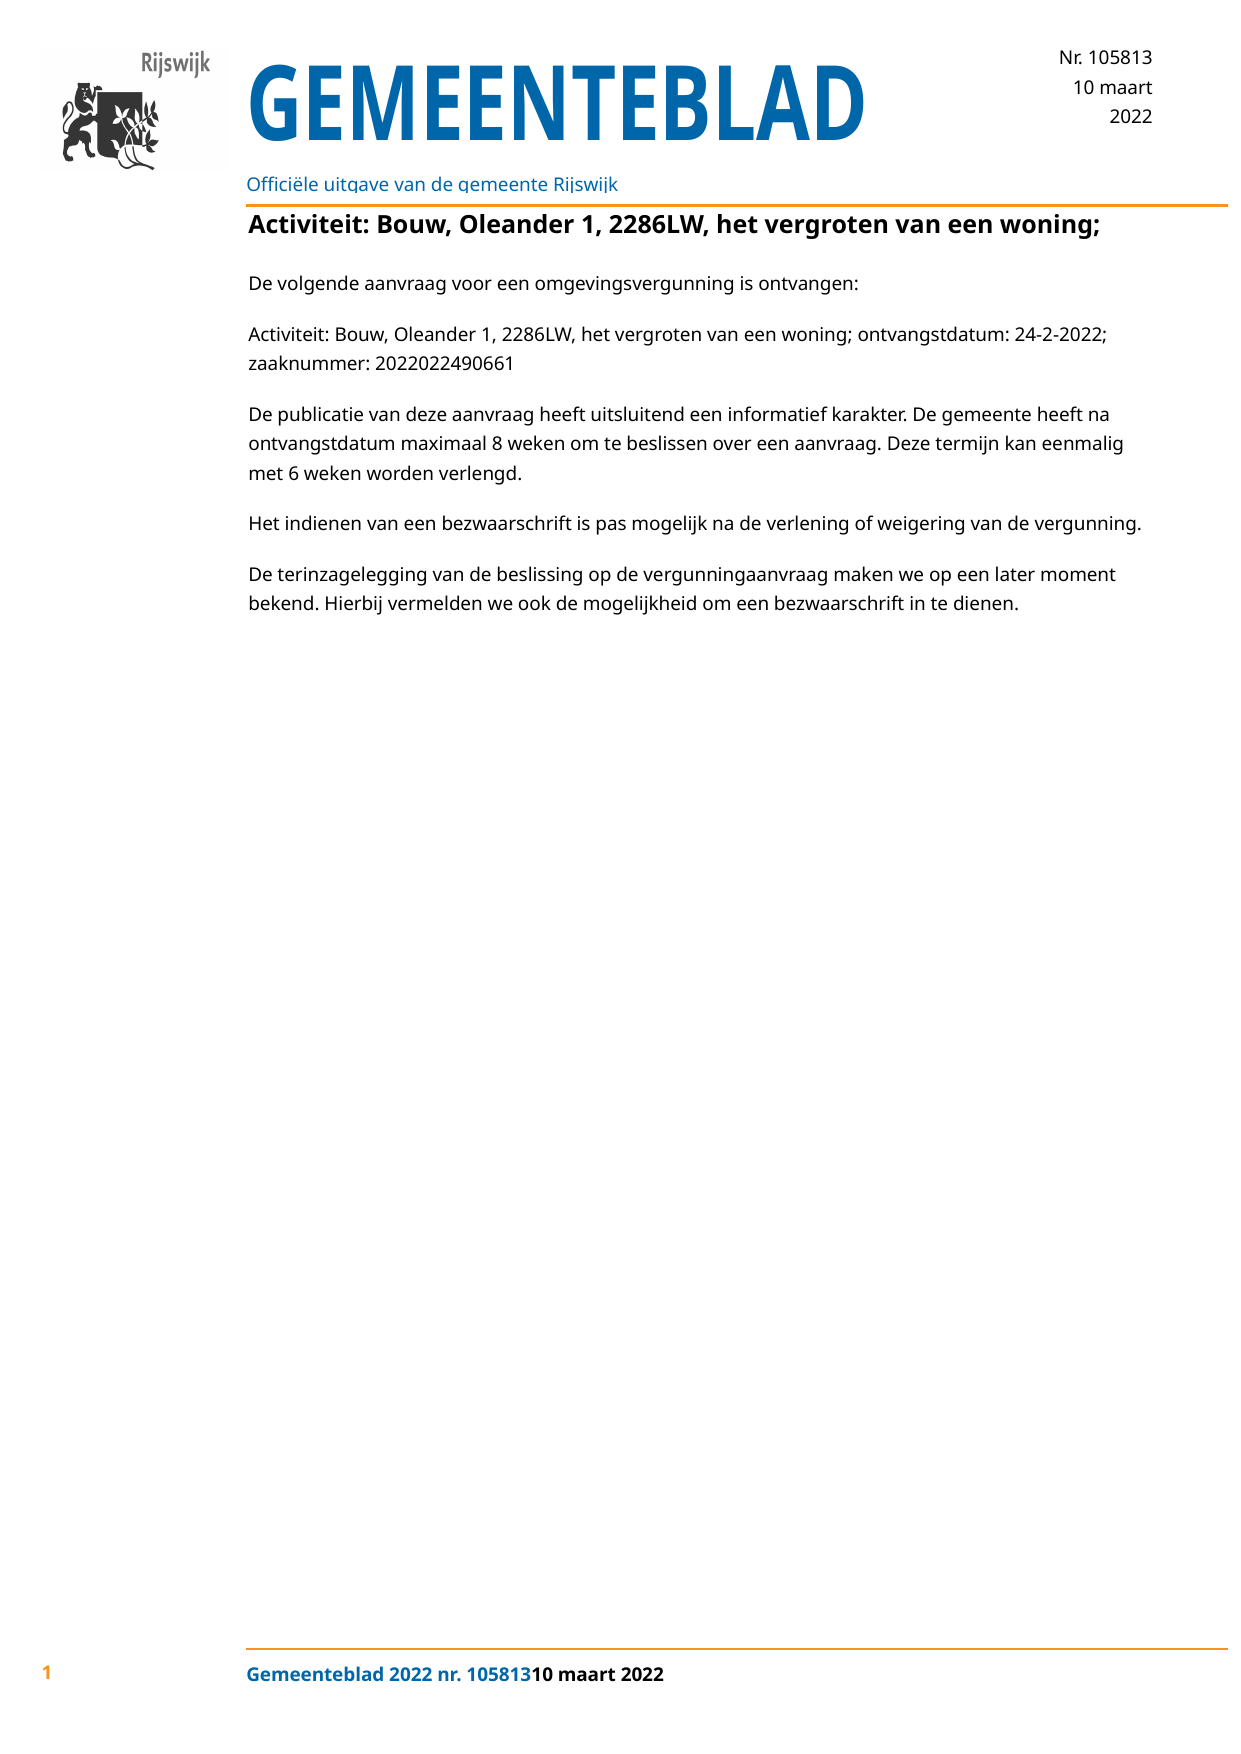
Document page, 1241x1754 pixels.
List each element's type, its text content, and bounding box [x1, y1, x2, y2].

text Activiteit: Bouw, Oleander 1, 2286LW, het vergroten van een woning; [248, 207, 1152, 241]
text Activiteit: Bouw, Oleander 1, 2286LW, het vergroten van een woning; ontvangstdatum: 24-2-2022; zaaknummer: 2022022490661 [248, 321, 1152, 376]
text De volgende aanvraag voor een omgevingsvergunning is ontvangen: [248, 270, 1152, 296]
picture [41, 47, 231, 172]
text Het indienen van een bezwaarschrift is pas mogelijk na de verlening of weigering van de vergunning. [248, 510, 1152, 536]
text De publicatie van deze aanvraag heeft uitsluitend een informatief karakter. De gemeente heeft na ontvangstdatum maximaal 8 weken om te beslissen over een aanvraag. Deze termijn kan eenmalig met 6 weken worden verlengd. [248, 401, 1152, 486]
text De terinzagelegging van de beslissing op de vergunningaanvraag maken we op een later moment bekend. Hierbij vermelden we ook de mogelijkheid om een bezwaarschrift in te dienen. [248, 561, 1152, 616]
